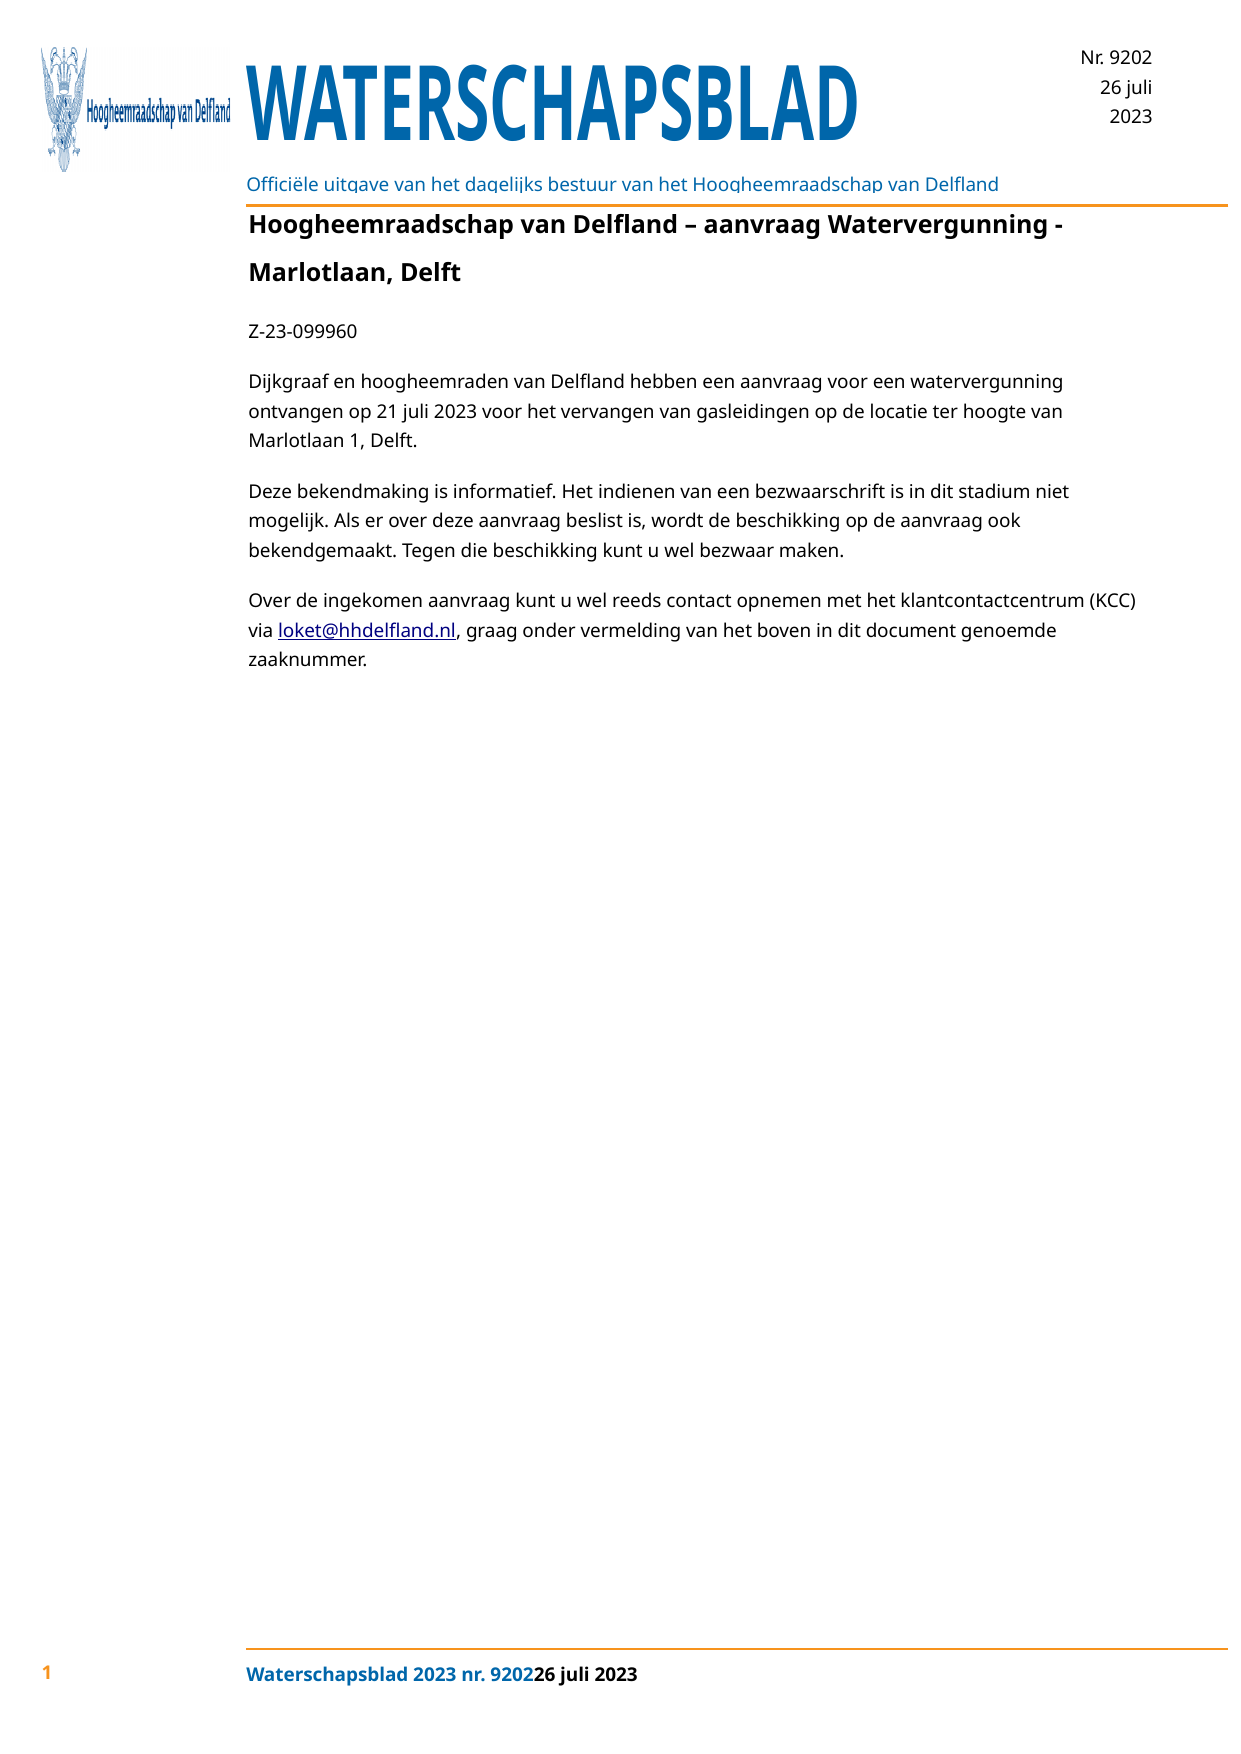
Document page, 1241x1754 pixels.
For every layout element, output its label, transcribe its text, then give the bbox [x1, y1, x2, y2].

text Over de ingekomen aanvraag kunt u wel reeds contact opnemen met het klantcontactcentrum (KCC) via loket@hhdelfland.nl, graag onder vermelding van het boven in dit document genoemde zaaknummer. [248, 587, 1152, 672]
text Dijkgraaf en hoogheemraden van Delfland hebben een aanvraag voor een watervergunning ontvangen op 21 juli 2023 voor het vervangen van gasleidingen op de locatie ter hoogte van Marlotlaan 1, Delft. [248, 368, 1152, 453]
text Hoogheemraadschap van Delfland – aanvraag Watervergunning - Marlotlaan, Delft [248, 207, 1152, 288]
text Deze bekendmaking is informatief. Het indienen van een bezwaarschrift is in dit stadium niet mogelijk. Als er over deze aanvraag beslist is, wordt de beschikking op de aanvraag ook bekendgemaakt. Tegen die beschikking kunt u wel bezwaar maken. [248, 478, 1152, 563]
picture [41, 47, 231, 172]
text Z-23-099960 [248, 318, 1152, 344]
